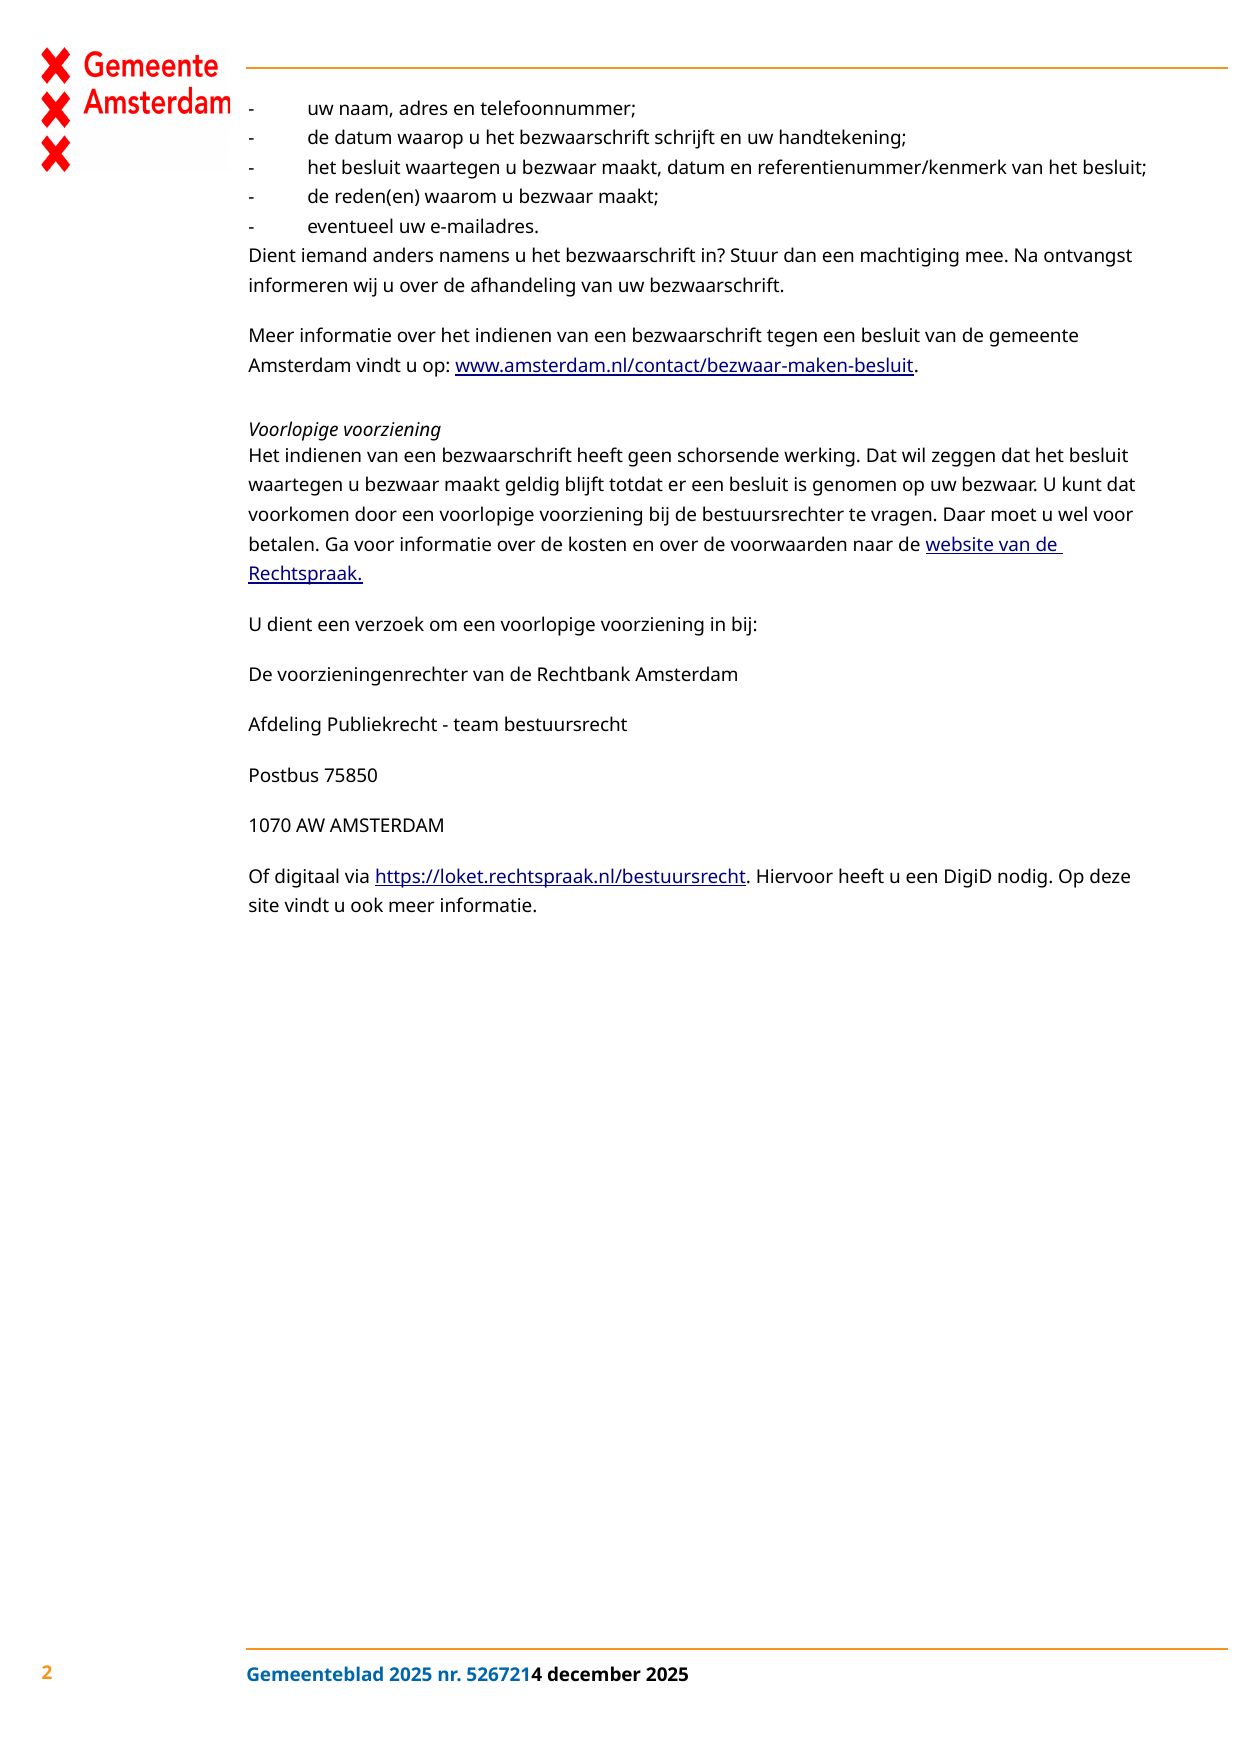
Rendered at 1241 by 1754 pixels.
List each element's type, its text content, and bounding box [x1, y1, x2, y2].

text Dient iemand anders namens u het bezwaarschrift in? Stuur dan een machtiging mee. Na ontvangst informeren wij u over de afhandeling van uw bezwaarschrift. [248, 243, 1152, 298]
text Afdeling Publiekrecht - team bestuursrecht [248, 712, 1152, 737]
text Meer informatie over het indienen van een bezwaarschrift tegen een besluit van de gemeente Amsterdam vindt u op: www.amsterdam.nl/contact/bezwaar-maken-besluit. [248, 323, 1152, 378]
list eventueel uw e-mailadres. [248, 213, 1152, 239]
picture [41, 47, 231, 172]
list uw naam, adres en telefoonnummer; [248, 95, 1152, 121]
text De voorzieningenrechter van de Rechtbank Amsterdam [248, 661, 1152, 687]
text Postbus 75850 [248, 762, 1152, 788]
text Voorlopige voorziening [248, 416, 1152, 442]
list de reden(en) waarom u bezwaar maakt; [248, 183, 1152, 209]
text 1070 AW AMSTERDAM [248, 812, 1152, 838]
list de datum waarop u het bezwaarschrift schrijft en uw handtekening; [248, 124, 1152, 150]
text Of digitaal via https://loket.rechtspraak.nl/bestuursrecht. Hiervoor heeft u een DigiD nodig. Op deze site vindt u ook meer informatie. [248, 863, 1152, 918]
text Het indienen van een bezwaarschrift heeft geen schorsende werking. Dat wil zeggen dat het besluit waartegen u bezwaar maakt geldig blijft totdat er een besluit is genomen op uw bezwaar. U kunt dat voorkomen door een voorlopige voorziening bij de bestuursrechter te vragen. Daar moet u wel voor betalen. Ga voor informatie over de kosten en over de voorwaarden naar de website van de Rechtspraak. [248, 442, 1152, 586]
text U dient een verzoek om een voorlopige voorziening in bij: [248, 611, 1152, 636]
list het besluit waartegen u bezwaar maakt, datum en referentienummer/kenmerk van het besluit; [248, 154, 1152, 180]
